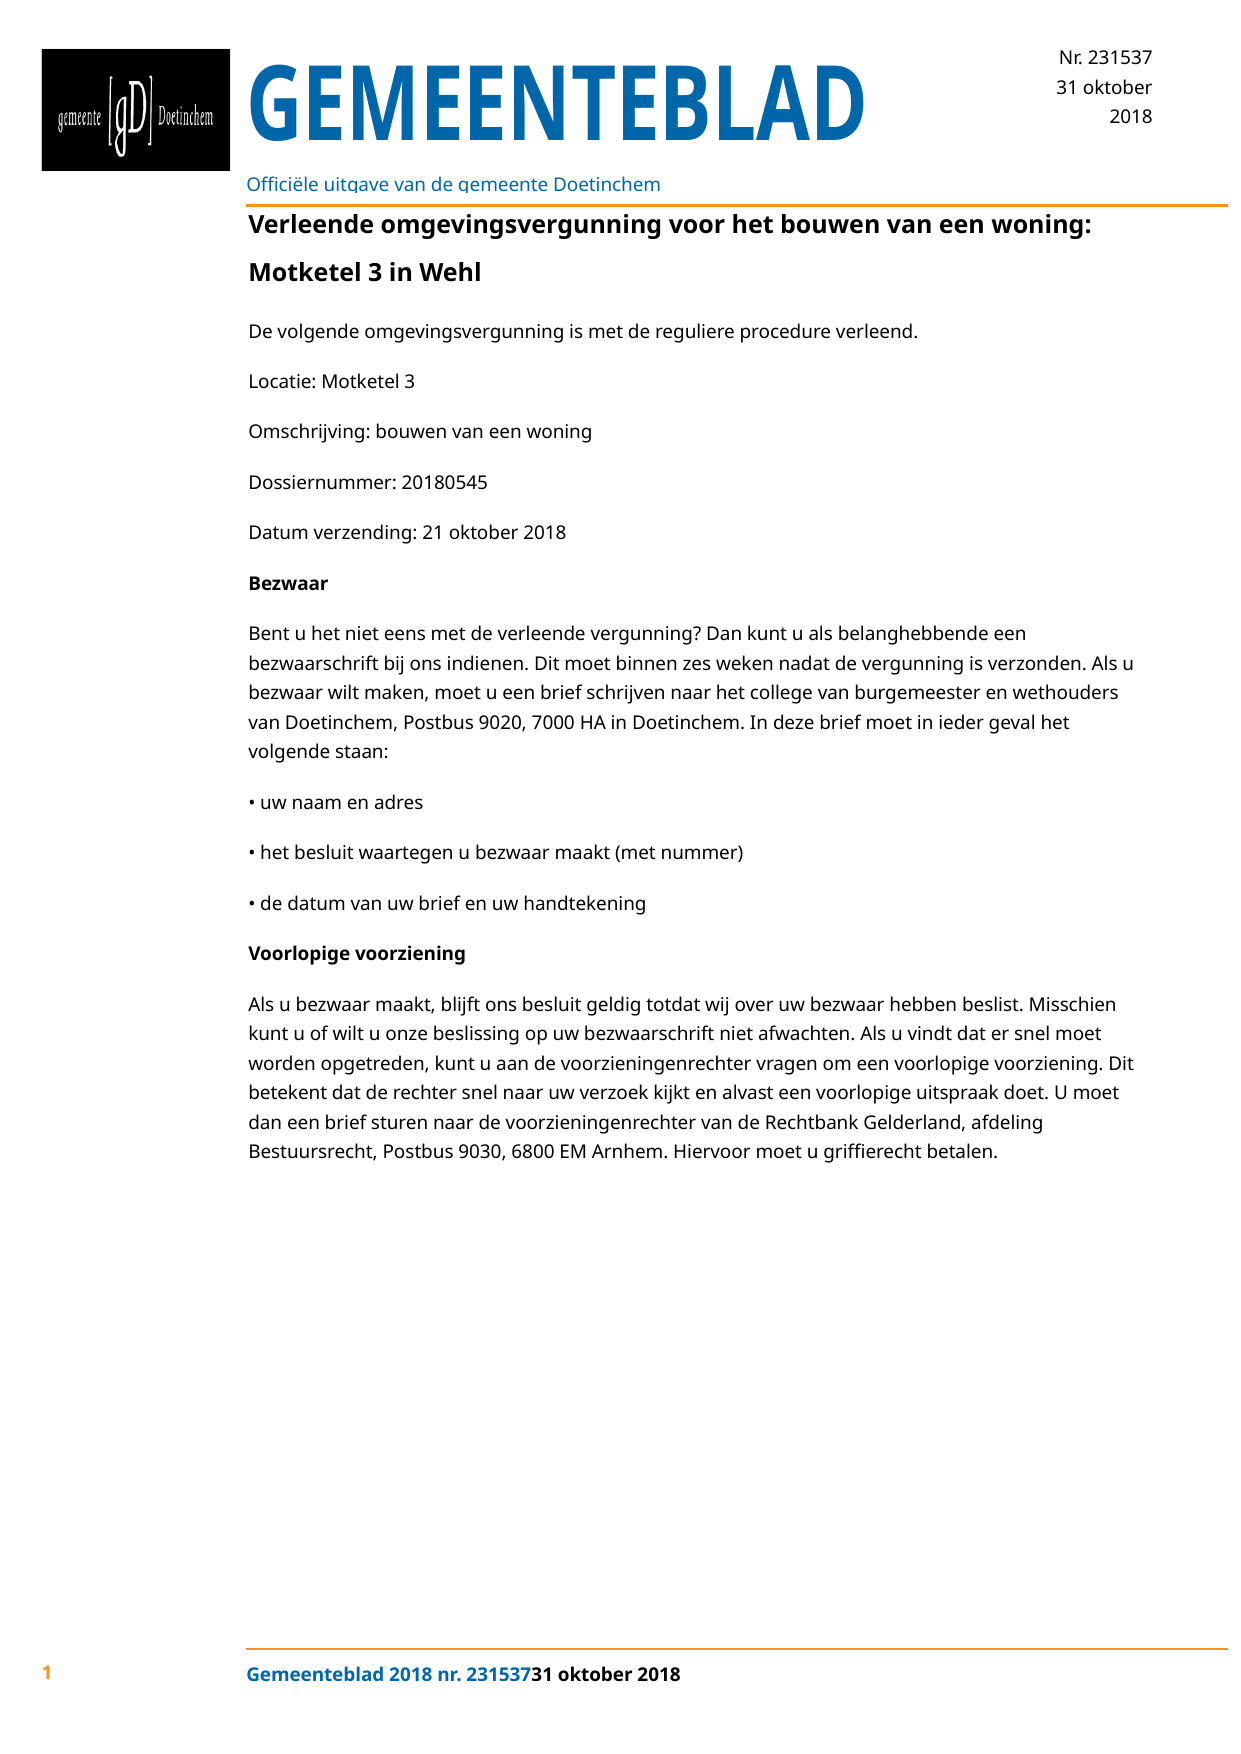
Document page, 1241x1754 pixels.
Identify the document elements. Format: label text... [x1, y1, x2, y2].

text Dossiernummer: 20180545 [248, 469, 1152, 495]
text De volgende omgevingsvergunning is met de reguliere procedure verleend. [248, 318, 1152, 344]
text • de datum van uw brief en uw handtekening [248, 890, 1152, 916]
text Datum verzending: 21 oktober 2018 [248, 519, 1152, 545]
text Omschrijving: bouwen van een woning [248, 419, 1152, 444]
picture [41, 47, 231, 172]
text Voorlopige voorziening [248, 940, 1152, 966]
text Als u bezwaar maakt, blijft ons besluit geldig totdat wij over uw bezwaar hebben beslist. Misschien kunt u of wilt u onze beslissing op uw bezwaarschrift niet afwachten. Als u vindt dat er snel moet worden opgetreden, kunt u aan de voorzieningenrechter vragen om een voorlopige voorziening. Dit betekent dat de rechter snel naar uw verzoek kijkt en alvast een voorlopige uitspraak doet. U moet dan een brief sturen naar de voorzieningenrechter van de Rechtbank Gelderland, afdeling Bestuursrecht, Postbus 9030, 6800 EM Arnhem. Hiervoor moet u griffierecht betalen. [248, 991, 1152, 1164]
text • het besluit waartegen u bezwaar maakt (met nummer) [248, 839, 1152, 865]
text • uw naam en adres [248, 789, 1152, 815]
text Verleende omgevingsvergunning voor het bouwen van een woning: Motketel 3 in Wehl [248, 207, 1152, 288]
text Bent u het niet eens met de verleende vergunning? Dan kunt u als belanghebbende een bezwaarschrift bij ons indienen. Dit moet binnen zes weken nadat de vergunning is verzonden. Als u bezwaar wilt maken, moet u een brief schrijven naar het college van burgemeester en wethouders van Doetinchem, Postbus 9020, 7000 HA in Doetinchem. In deze brief moet in ieder geval het volgende staan: [248, 620, 1152, 764]
text Bezwaar [248, 570, 1152, 596]
text Locatie: Motketel 3 [248, 368, 1152, 394]
